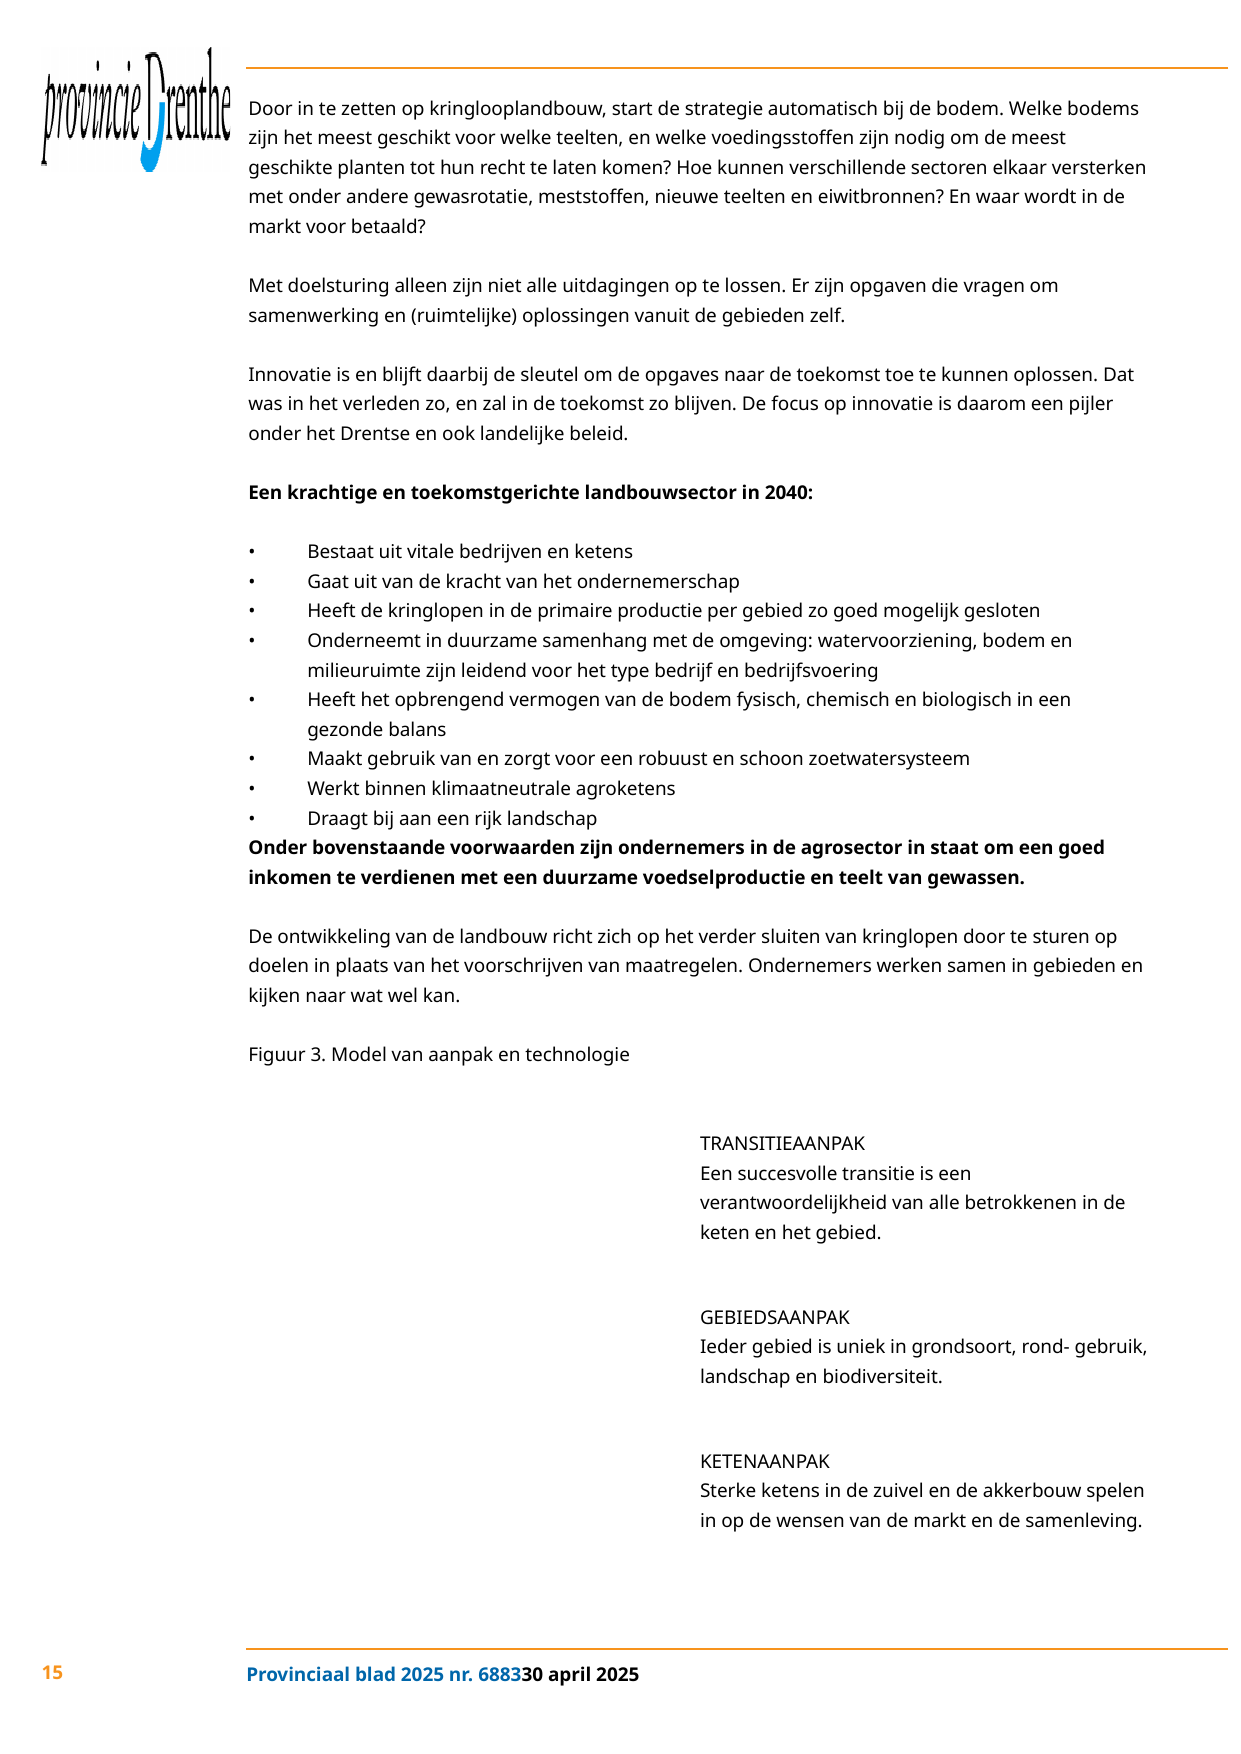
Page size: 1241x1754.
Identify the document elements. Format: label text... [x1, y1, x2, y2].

list Draagt bij aan een rijk landschap [248, 805, 1152, 831]
text Onder bovenstaande voorwaarden zijn ondernemers in de agrosector in staat om een goed inkomen te verdienen met een duurzame voedselproductie en teelt van gewassen. [248, 834, 1152, 890]
text Innovatie is en blijft daarbij de sleutel om de opgaves naar de toekomst toe te kunnen oplossen. Dat was in het verleden zo, en zal in de toekomst zo blijven. De focus op innovatie is daarom een pijler onder het Drentse en ook landelijke beleid. [248, 361, 1152, 446]
text Een krachtige en toekomstgerichte landbouwsector in 2040: [248, 479, 1152, 505]
table_header [248, 1101, 700, 1588]
table_cell KETENAANPAK Sterke ketens in de zuivel en de akkerbouw spelen in op de wensen van de markt en de samenleving. [700, 1419, 1152, 1562]
table_header TRANSITIEAANPAK Een succesvolle transitie is een verantwoordelijkheid van alle betrokkenen in de keten en het gebied. [700, 1101, 1152, 1274]
list Heeft de kringlopen in de primaire productie per gebied zo goed mogelijk gesloten [248, 598, 1152, 623]
list Bestaat uit vitale bedrijven en ketens [248, 538, 1152, 564]
text De ontwikkeling van de landbouw richt zich op het verder sluiten van kringlopen door te sturen op doelen in plaats van het voorschrijven van maatregelen. Ondernemers werken samen in gebieden en kijken naar wat wel kan. [248, 923, 1152, 1008]
list Gaat uit van de kracht van het ondernemerschap [248, 568, 1152, 594]
text Met doelsturing alleen zijn niet alle uitdagingen op te lossen. Er zijn opgaven die vragen om samenwerking en (ruimtelijke) oplossingen vanuit de gebieden zelf. [248, 272, 1152, 328]
picture [41, 47, 231, 172]
list Maakt gebruik van en zorgt voor een robuust en schoon zoetwatersysteem [248, 746, 1152, 771]
table_cell [700, 1563, 1152, 1588]
text Figuur 3. Model van aanpak en technologie [248, 1041, 1152, 1067]
list Heeft het opbrengend vermogen van de bodem fysisch, chemisch en biologisch in een gezonde balans [248, 686, 1152, 742]
text Door in te zetten op kringlooplandbouw, start de strategie automatisch bij de bodem. Welke bodems zijn het meest geschikt voor welke teelten, en welke voedingsstoffen zijn nodig om de meest geschikte planten tot hun recht te laten komen? Hoe kunnen verschillende sectoren elkaar versterken met onder andere gewasrotatie, meststoffen, nieuwe teelten en eiwitbronnen? En waar wordt in de markt voor betaald? [248, 95, 1152, 239]
table_cell GEBIEDSAANPAK Ieder gebied is uniek in grondsoort, rond- gebruik, landschap en biodiversiteit. [700, 1274, 1152, 1418]
list Onderneemt in duurzame samenhang met de omgeving: watervoorziening, bodem en milieuruimte zijn leidend voor het type bedrijf en bedrijfsvoering [248, 627, 1152, 683]
list Werkt binnen klimaatneutrale agroketens [248, 775, 1152, 801]
